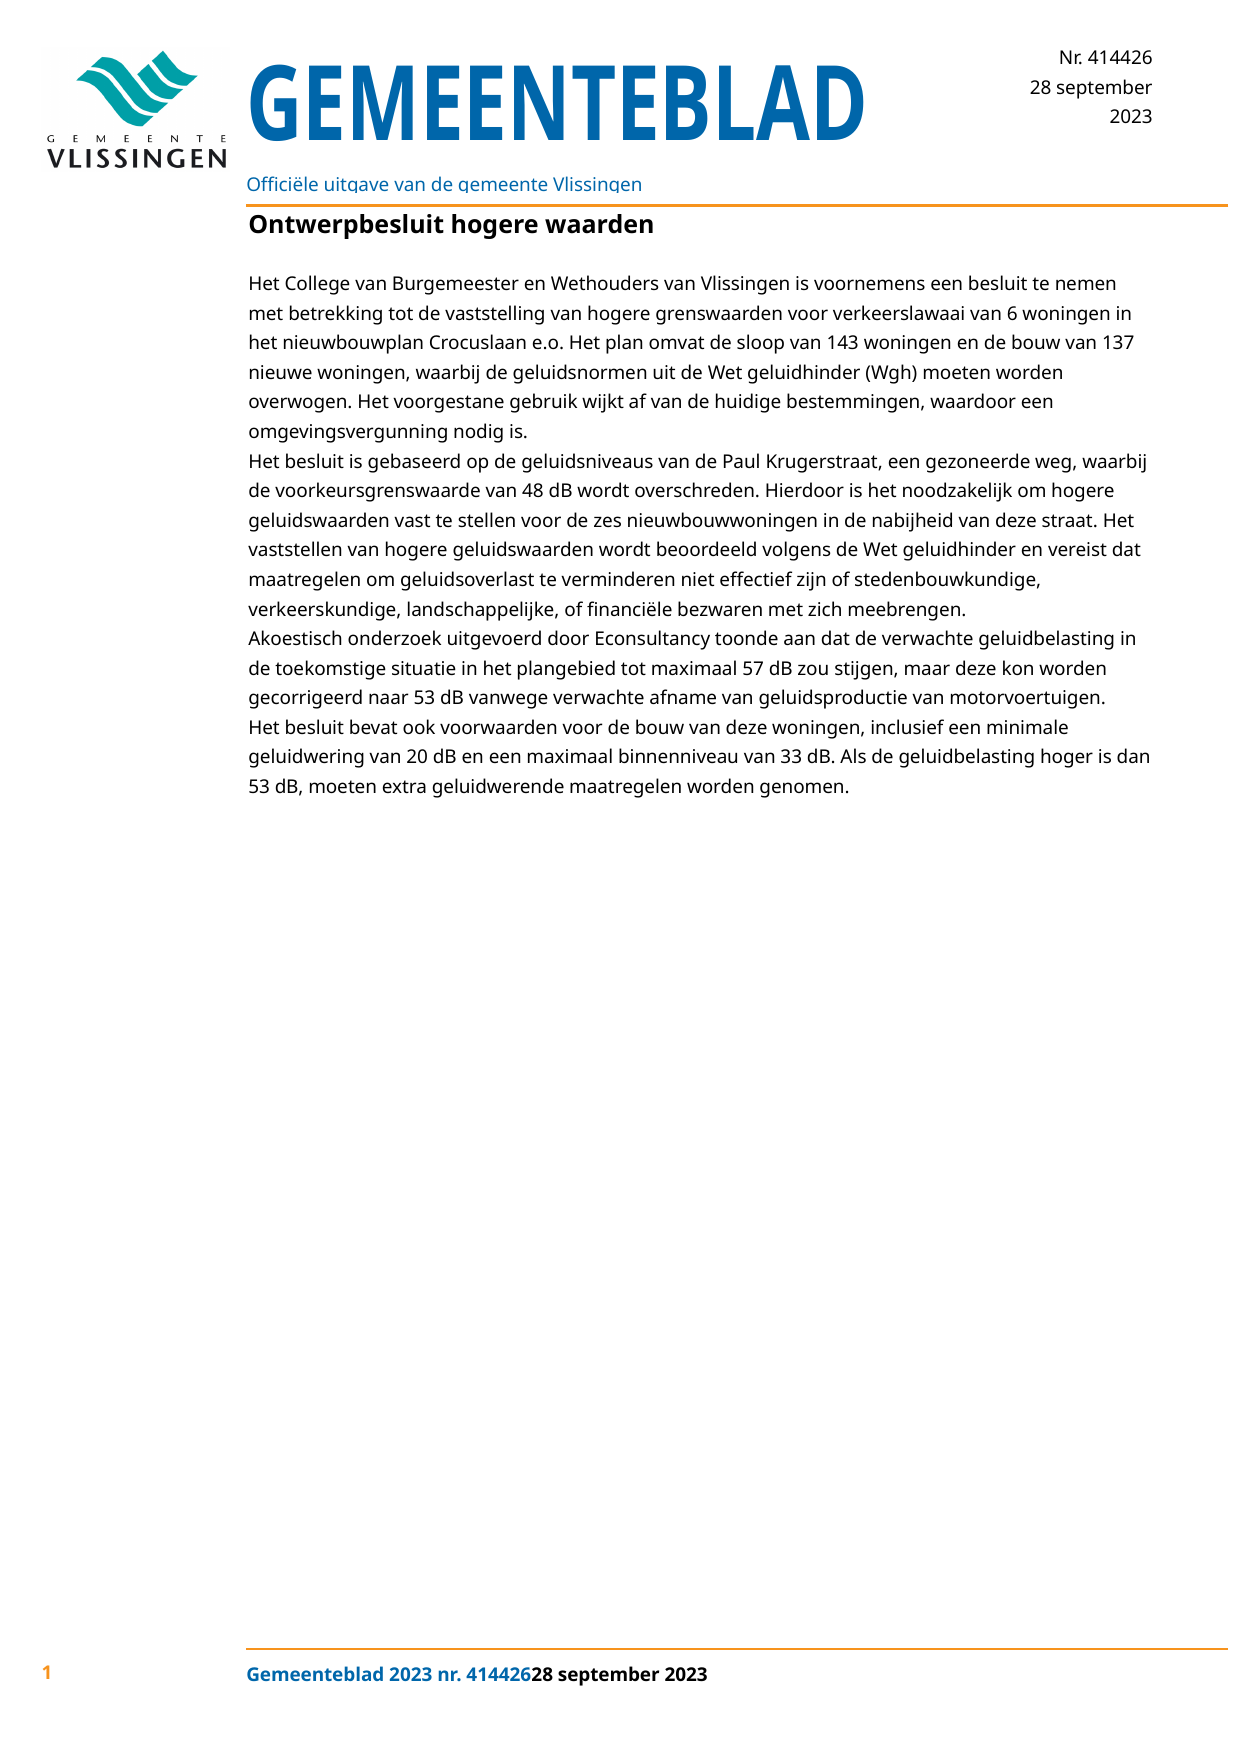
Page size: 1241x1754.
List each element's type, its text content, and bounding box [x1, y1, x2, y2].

text Akoestisch onderzoek uitgevoerd door Econsultancy toonde aan dat de verwachte geluidbelasting in de toekomstige situatie in het plangebied tot maximaal 57 dB zou stijgen, maar deze kon worden gecorrigeerd naar 53 dB vanwege verwachte afname van geluidsproductie van motorvoertuigen. [248, 625, 1152, 710]
text Het besluit bevat ook voorwaarden voor de bouw van deze woningen, inclusief een minimale geluidwering van 20 dB en een maximaal binnenniveau van 33 dB. Als de geluidbelasting hoger is dan 53 dB, moeten extra geluidwerende maatregelen worden genomen. [248, 714, 1152, 799]
text Het besluit is gebaseerd op de geluidsniveaus van de Paul Krugerstraat, een gezoneerde weg, waarbij de voorkeursgrenswaarde van 48 dB wordt overschreden. Hierdoor is het noodzakelijk om hogere geluidswaarden vast te stellen voor de zes nieuwbouwwoningen in de nabijheid van deze straat. Het vaststellen van hogere geluidswaarden wordt beoordeeld volgens de Wet geluidhinder en vereist dat maatregelen om geluidsoverlast te verminderen niet effectief zijn of stedenbouwkundige, verkeerskundige, landschappelijke, of financiële bezwaren met zich meebrengen. [248, 448, 1152, 621]
picture [41, 47, 231, 172]
text Ontwerpbesluit hogere waarden [248, 207, 1152, 241]
text Het College van Burgemeester en Wethouders van Vlissingen is voornemens een besluit te nemen met betrekking tot de vaststelling van hogere grenswaarden voor verkeerslawaai van 6 woningen in het nieuwbouwplan Crocuslaan e.o. Het plan omvat de sloop van 143 woningen en de bouw van 137 nieuwe woningen, waarbij de geluidsnormen uit de Wet geluidhinder (Wgh) moeten worden overwogen. Het voorgestane gebruik wijkt af van de huidige bestemmingen, waardoor een omgevingsvergunning nodig is. [248, 270, 1152, 444]
